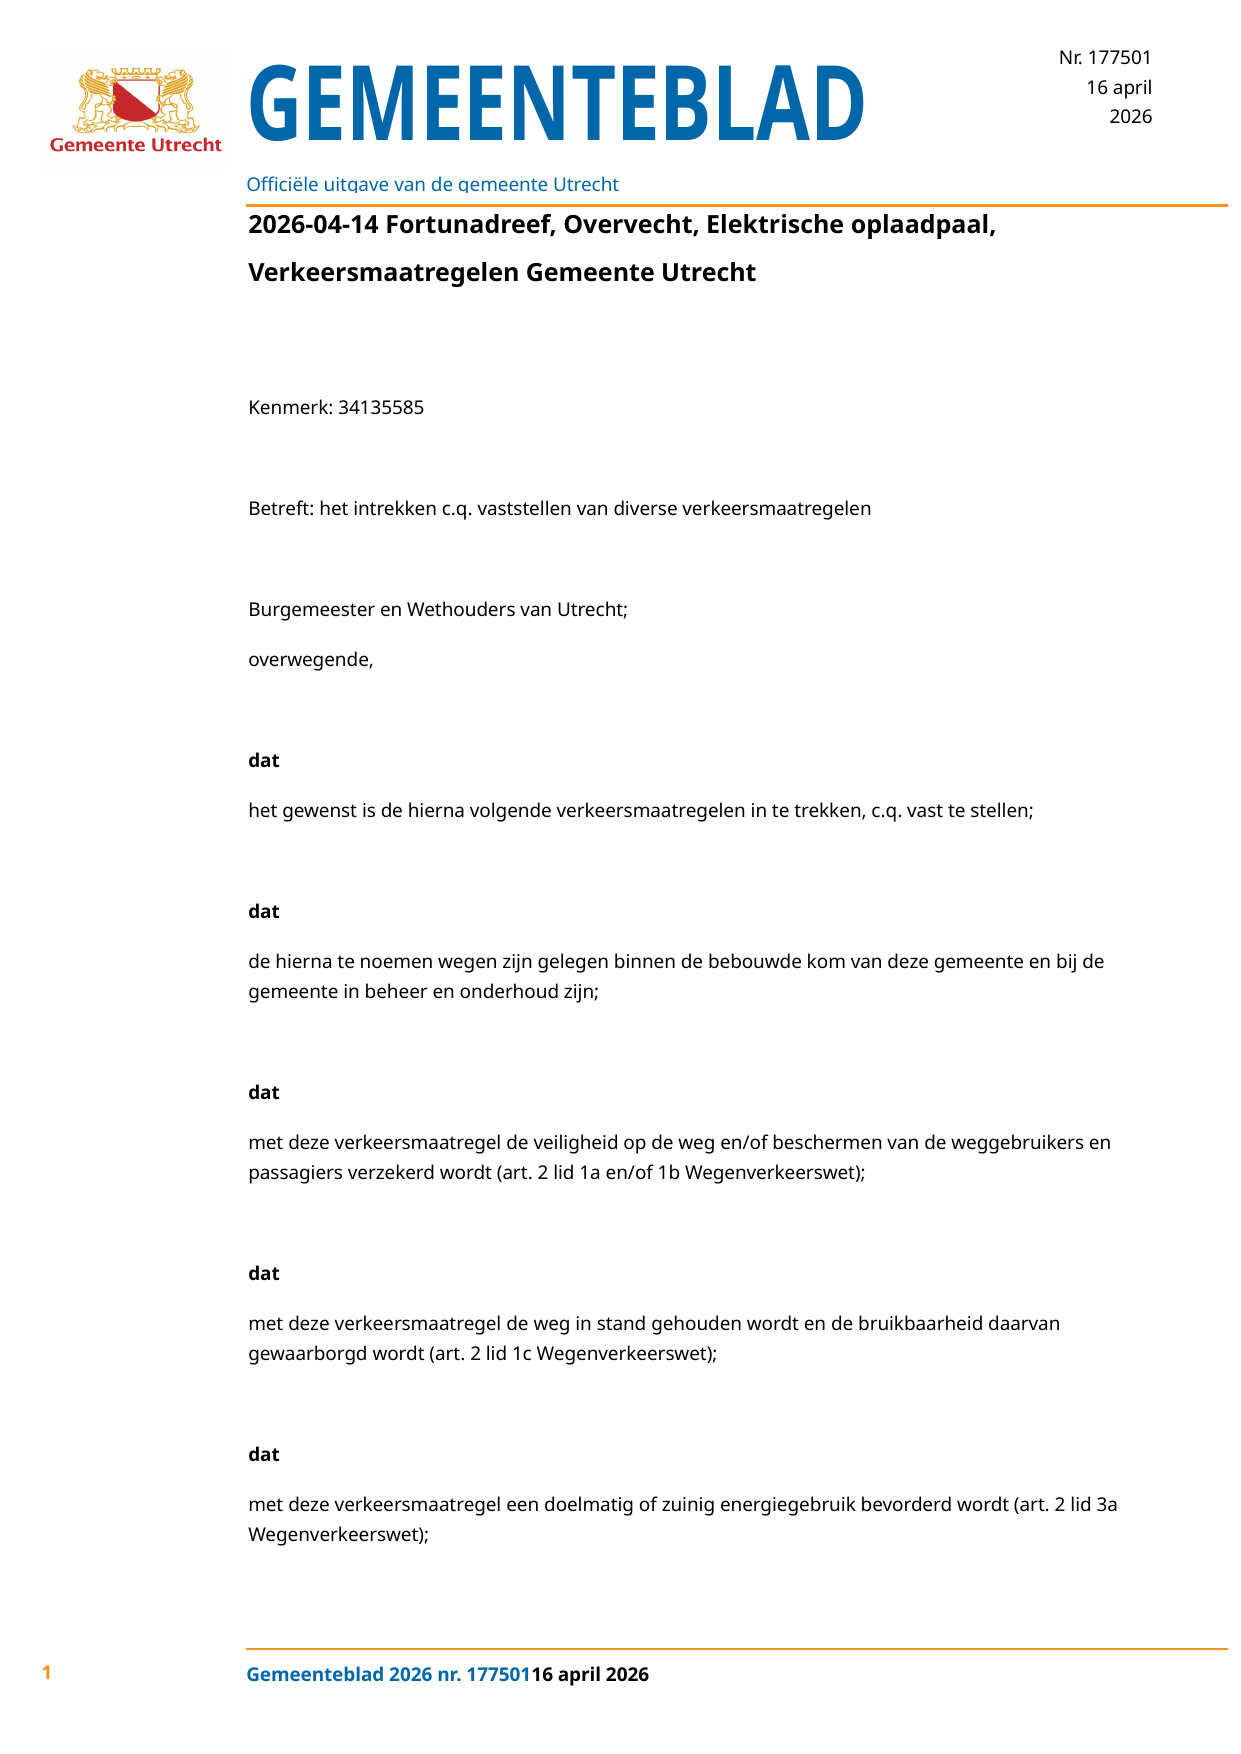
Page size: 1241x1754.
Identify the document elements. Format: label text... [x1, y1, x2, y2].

picture [41, 47, 231, 172]
text met deze verkeersmaatregel de weg in stand gehouden wordt en de bruikbaarheid daarvan gewaarborgd wordt (art. 2 lid 1c Wegenverkeerswet); [248, 1310, 1152, 1366]
text dat [248, 747, 1152, 773]
text met deze verkeersmaatregel de veiligheid op de weg en/of beschermen van de weggebruikers en passagiers verzekerd wordt (art. 2 lid 1a en/of 1b Wegenverkeerswet); [248, 1129, 1152, 1185]
text dat [248, 898, 1152, 924]
text dat [248, 1079, 1152, 1105]
text met deze verkeersmaatregel een doelmatig of zuinig energiegebruik bevorderd wordt (art. 2 lid 3a Wegenverkeerswet); [248, 1491, 1152, 1546]
text overwegende, [248, 646, 1152, 672]
text Kenmerk: 34135585 [248, 394, 1152, 420]
text Burgemeester en Wethouders van Utrecht; [248, 596, 1152, 621]
text de hierna te noemen wegen zijn gelegen binnen de bebouwde kom van deze gemeente en bij de gemeente in beheer en onderhoud zijn; [248, 949, 1152, 1004]
text dat [248, 1260, 1152, 1286]
text Betreft: het intrekken c.q. vaststellen van diverse verkeersmaatregelen [248, 495, 1152, 521]
text het gewenst is de hierna volgende verkeersmaatregelen in te trekken, c.q. vast te stellen; [248, 797, 1152, 823]
text 2026-04-14 Fortunadreef, Overvecht, Elektrische oplaadpaal, Verkeersmaatregelen Gemeente Utrecht [248, 207, 1152, 288]
text dat [248, 1441, 1152, 1466]
